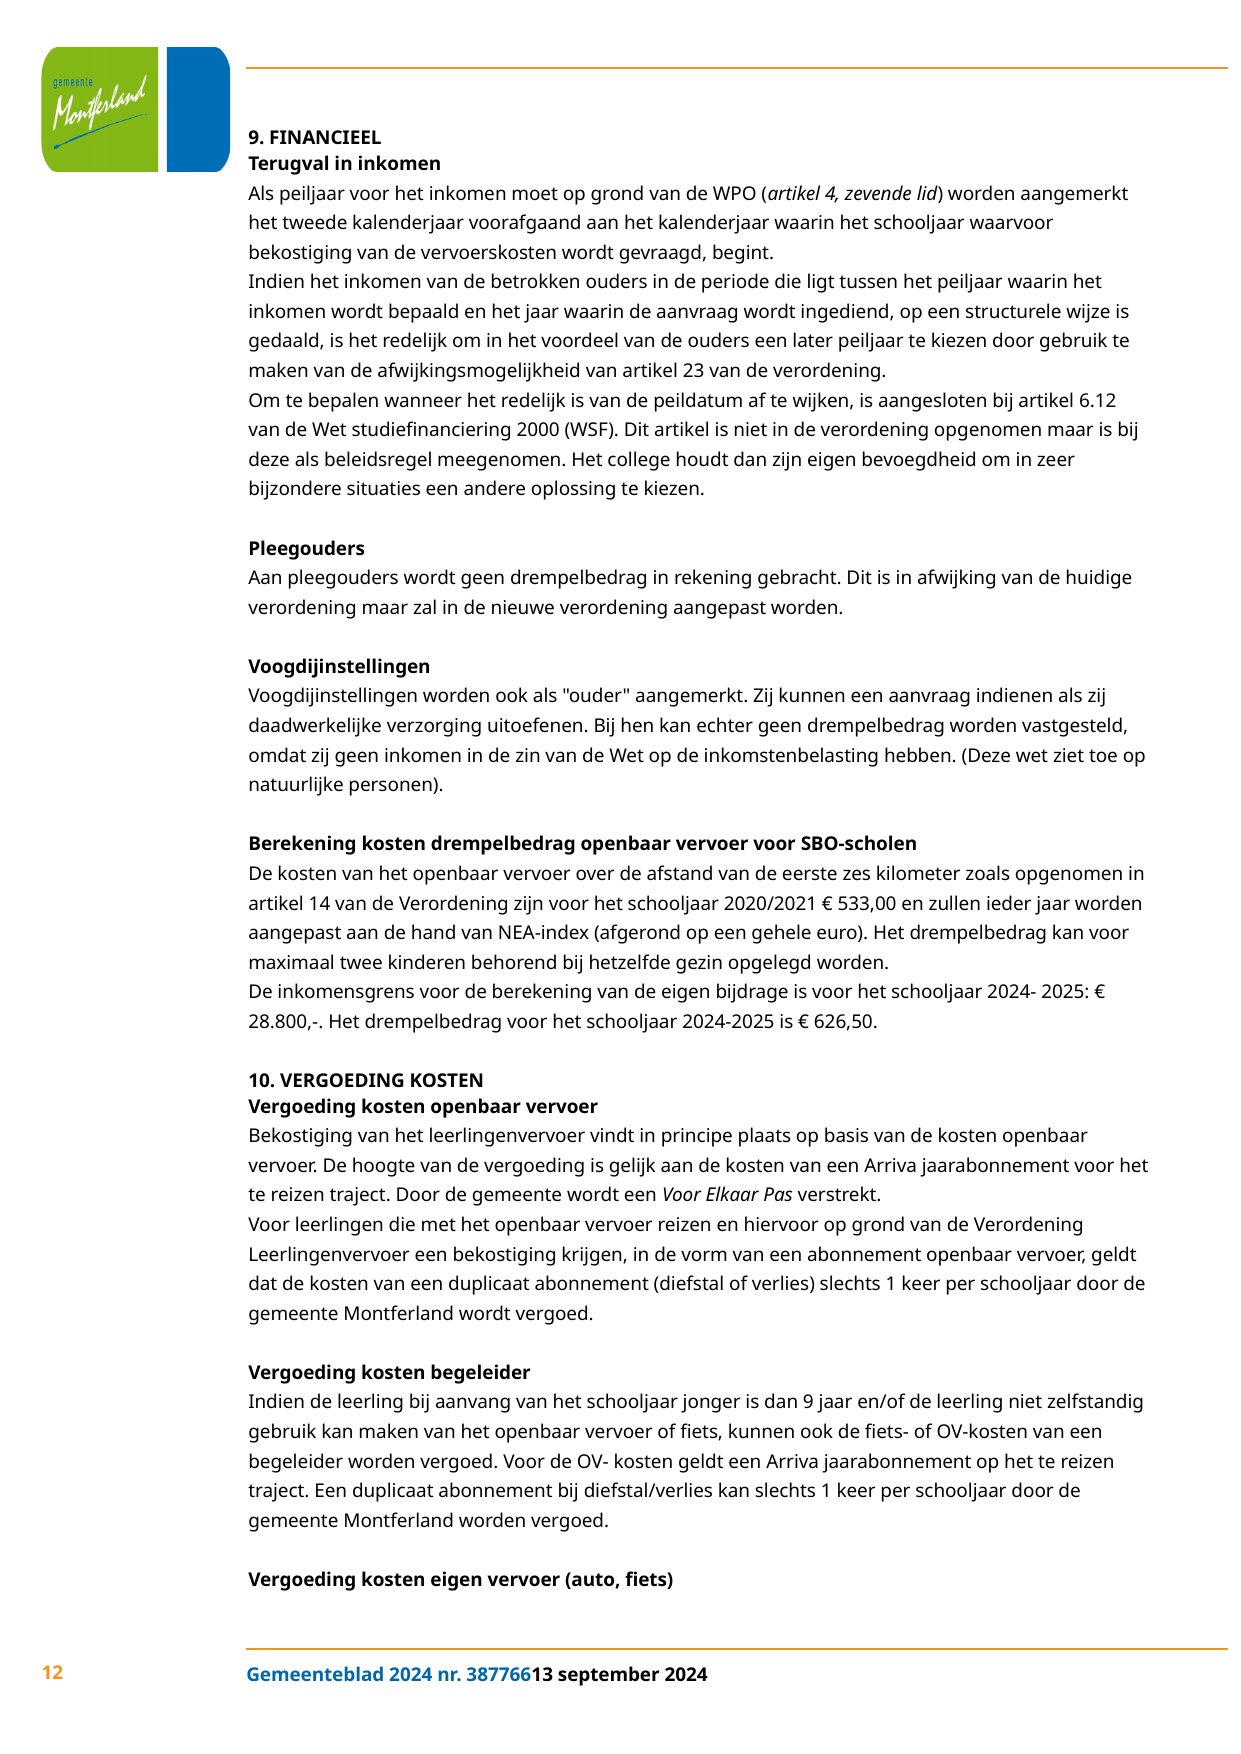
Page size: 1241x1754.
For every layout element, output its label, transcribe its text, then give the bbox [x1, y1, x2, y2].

text Aan pleegouders wordt geen drempelbedrag in rekening gebracht. Dit is in afwijking van de huidige verordening maar zal in de nieuwe verordening aangepast worden. [248, 564, 1152, 619]
text Indien het inkomen van de betrokken ouders in de periode die ligt tussen het peiljaar waarin het inkomen wordt bepaald en het jaar waarin de aanvraag wordt ingediend, op een structurele wijze is gedaald, is het redelijk om in het voordeel van de ouders een later peiljaar te kiezen door gebruik te maken van de afwijkingsmogelijkheid van artikel 23 van de verordening. [248, 268, 1152, 383]
text Pleegouders [248, 535, 1152, 560]
text Om te bepalen wanneer het redelijk is van de peildatum af te wijken, is aangesloten bij artikel 6.12 van de Wet studiefinanciering 2000 (WSF). Dit artikel is niet in de verordening opgenomen maar is bij deze als beleidsregel meegenomen. Het college houdt dan zijn eigen bevoegdheid om in zeer bijzondere situaties een andere oplossing te kiezen. [248, 387, 1152, 501]
text 9. FINANCIEEL [248, 124, 1152, 150]
text De inkomensgrens voor de berekening van de eigen bijdrage is voor het schooljaar 2024- 2025: € 28.800,-. Het drempelbedrag voor het schooljaar 2024-2025 is € 626,50. [248, 978, 1152, 1034]
text De kosten van het openbaar vervoer over de afstand van de eerste zes kilometer zoals opgenomen in artikel 14 van de Verordening zijn voor het schooljaar 2020/2021 € 533,00 en zullen ieder jaar worden aangepast aan de hand van NEA-index (afgerond op een gehele euro). Het drempelbedrag kan voor maximaal twee kinderen behorend bij hetzelfde gezin opgelegd worden. [248, 860, 1152, 974]
picture [41, 47, 231, 172]
text Terugval in inkomen [248, 150, 1152, 176]
text Vergoeding kosten eigen vervoer (auto, fiets) [248, 1566, 1152, 1592]
text Voogdijinstellingen [248, 653, 1152, 679]
text Als peiljaar voor het inkomen moet op grond van de WPO (artikel 4, zevende lid) worden aangemerkt het tweede kalenderjaar voorafgaand aan het kalenderjaar waarin het schooljaar waarvoor bekostiging van de vervoerskosten wordt gevraagd, begint. [248, 180, 1152, 264]
text 10. VERGOEDING KOSTEN [248, 1067, 1152, 1093]
text Berekening kosten drempelbedrag openbaar vervoer voor SBO-scholen [248, 831, 1152, 856]
text Voogdijinstellingen worden ook als "ouder" aangemerkt. Zij kunnen een aanvraag indienen als zij daadwerkelijke verzorging uitoefenen. Bij hen kan echter geen drempelbedrag worden vastgesteld, omdat zij geen inkomen in de zin van de Wet op de inkomstenbelasting hebben. (Deze wet ziet toe op natuurlijke personen). [248, 683, 1152, 797]
text Vergoeding kosten openbaar vervoer [248, 1093, 1152, 1119]
text Indien de leerling bij aanvang van het schooljaar jonger is dan 9 jaar en/of de leerling niet zelfstandig gebruik kan maken van het openbaar vervoer of fiets, kunnen ook de fiets- of OV-kosten van een begeleider worden vergoed. Voor de OV- kosten geldt een Arriva jaarabonnement op het te reizen traject. Een duplicaat abonnement bij diefstal/verlies kan slechts 1 keer per schooljaar door de gemeente Montferland worden vergoed. [248, 1389, 1152, 1533]
text Voor leerlingen die met het openbaar vervoer reizen en hiervoor op grond van de Verordening Leerlingenvervoer een bekostiging krijgen, in de vorm van een abonnement openbaar vervoer, geldt dat de kosten van een duplicaat abonnement (diefstal of verlies) slechts 1 keer per schooljaar door de gemeente Montferland wordt vergoed. [248, 1211, 1152, 1326]
text Vergoeding kosten begeleider [248, 1359, 1152, 1385]
text Bekostiging van het leerlingenvervoer vindt in principe plaats op basis van de kosten openbaar vervoer. De hoogte van de vergoeding is gelijk aan de kosten van een Arriva jaarabonnement voor het te reizen traject. Door de gemeente wordt een Voor Elkaar Pas verstrekt. [248, 1122, 1152, 1207]
